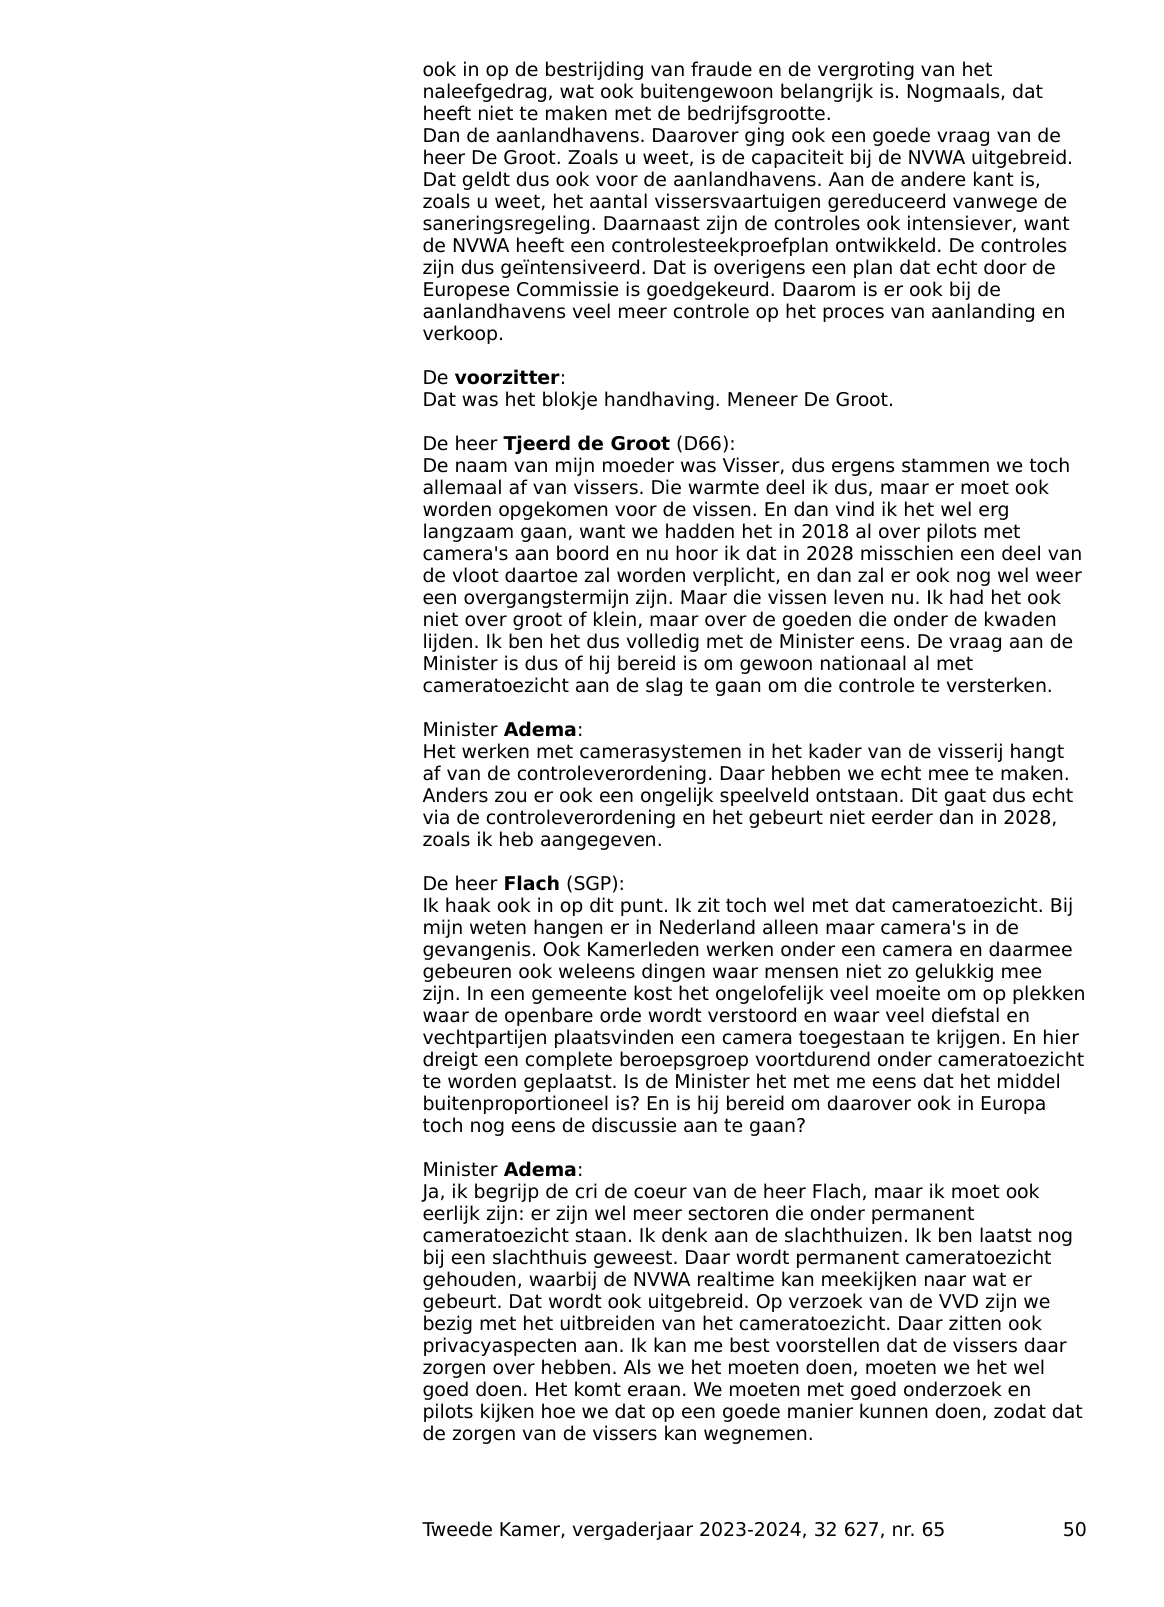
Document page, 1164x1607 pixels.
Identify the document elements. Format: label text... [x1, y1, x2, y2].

text Ja, ik begrijp de cri de coeur van de heer Flach, maar ik moet ook eerlijk zijn: er zijn wel meer sectoren die onder permanent cameratoezicht staan. Ik denk aan de slachthuizen. Ik ben laatst nog bij een slachthuis geweest. Daar wordt permanent cameratoezicht gehouden, waarbij de NVWA realtime kan meekijken naar wat er gebeurt. Dat wordt ook uitgebreid. Op verzoek van de VVD zijn we bezig met het uitbreiden van het cameratoezicht. Daar zitten ook privacyaspecten aan. Ik kan me best voorstellen dat de vissers daar zorgen over hebben. Als we het moeten doen, moeten we het wel goed doen. Het komt eraan. We moeten met goed onderzoek en pilots kijken hoe we dat op een goede manier kunnen doen, zodat dat de zorgen van de vissers kan wegnemen. [422, 1181, 1087, 1445]
text De voorzitter: [422, 367, 1087, 389]
text De heer Tjeerd de Groot (D66): [422, 433, 1087, 455]
text De heer Flach (SGP): [422, 873, 1087, 895]
text Ik haak ook in op dit punt. Ik zit toch wel met dat cameratoezicht. Bij mijn weten hangen er in Nederland alleen maar camera's in de gevangenis. Ook Kamerleden werken onder een camera en daarmee gebeuren ook weleens dingen waar mensen niet zo gelukkig mee zijn. In een gemeente kost het ongelofelijk veel moeite om op plekken waar de openbare orde wordt verstoord en waar veel diefstal en vechtpartijen plaatsvinden een camera toegestaan te krijgen. En hier dreigt een complete beroepsgroep voortdurend onder cameratoezicht te worden geplaatst. Is de Minister het met me eens dat het middel buitenproportioneel is? En is hij bereid om daarover ook in Europa toch nog eens de discussie aan te gaan? [422, 895, 1087, 1137]
text Dan de aanlandhavens. Daarover ging ook een goede vraag van de heer De Groot. Zoals u weet, is de capaciteit bij de NVWA uitgebreid. Dat geldt dus ook voor de aanlandhavens. Aan de andere kant is, zoals u weet, het aantal vissersvaartuigen gereduceerd vanwege de saneringsregeling. Daarnaast zijn de controles ook intensiever, want de NVWA heeft een controlesteekproefplan ontwikkeld. De controles zijn dus geïntensiveerd. Dat is overigens een plan dat echt door de Europese Commissie is goedgekeurd. Daarom is er ook bij de aanlandhavens veel meer controle op het proces van aanlanding en verkoop. [422, 125, 1087, 345]
text ook in op de bestrijding van fraude en de vergroting van het naleefgedrag, wat ook buitengewoon belangrijk is. Nogmaals, dat heeft niet te maken met de bedrijfsgrootte. [422, 59, 1087, 125]
text Minister Adema: [422, 1159, 1087, 1181]
text Het werken met camerasystemen in het kader van de visserij hangt af van de controleverordening. Daar hebben we echt mee te maken. Anders zou er ook een ongelijk speelveld ontstaan. Dit gaat dus echt via de controleverordening en het gebeurt niet eerder dan in 2028, zoals ik heb aangegeven. [422, 741, 1087, 851]
text Dat was het blokje handhaving. Meneer De Groot. [422, 389, 1087, 411]
text De naam van mijn moeder was Visser, dus ergens stammen we toch allemaal af van vissers. Die warmte deel ik dus, maar er moet ook worden opgekomen voor de vissen. En dan vind ik het wel erg langzaam gaan, want we hadden het in 2018 al over pilots met camera's aan boord en nu hoor ik dat in 2028 misschien een deel van de vloot daartoe zal worden verplicht, en dan zal er ook nog wel weer een overgangstermijn zijn. Maar die vissen leven nu. Ik had het ook niet over groot of klein, maar over de goeden die onder de kwaden lijden. Ik ben het dus volledig met de Minister eens. De vraag aan de Minister is dus of hij bereid is om gewoon nationaal al met cameratoezicht aan de slag te gaan om die controle te versterken. [422, 455, 1087, 697]
text Minister Adema: [422, 719, 1087, 741]
